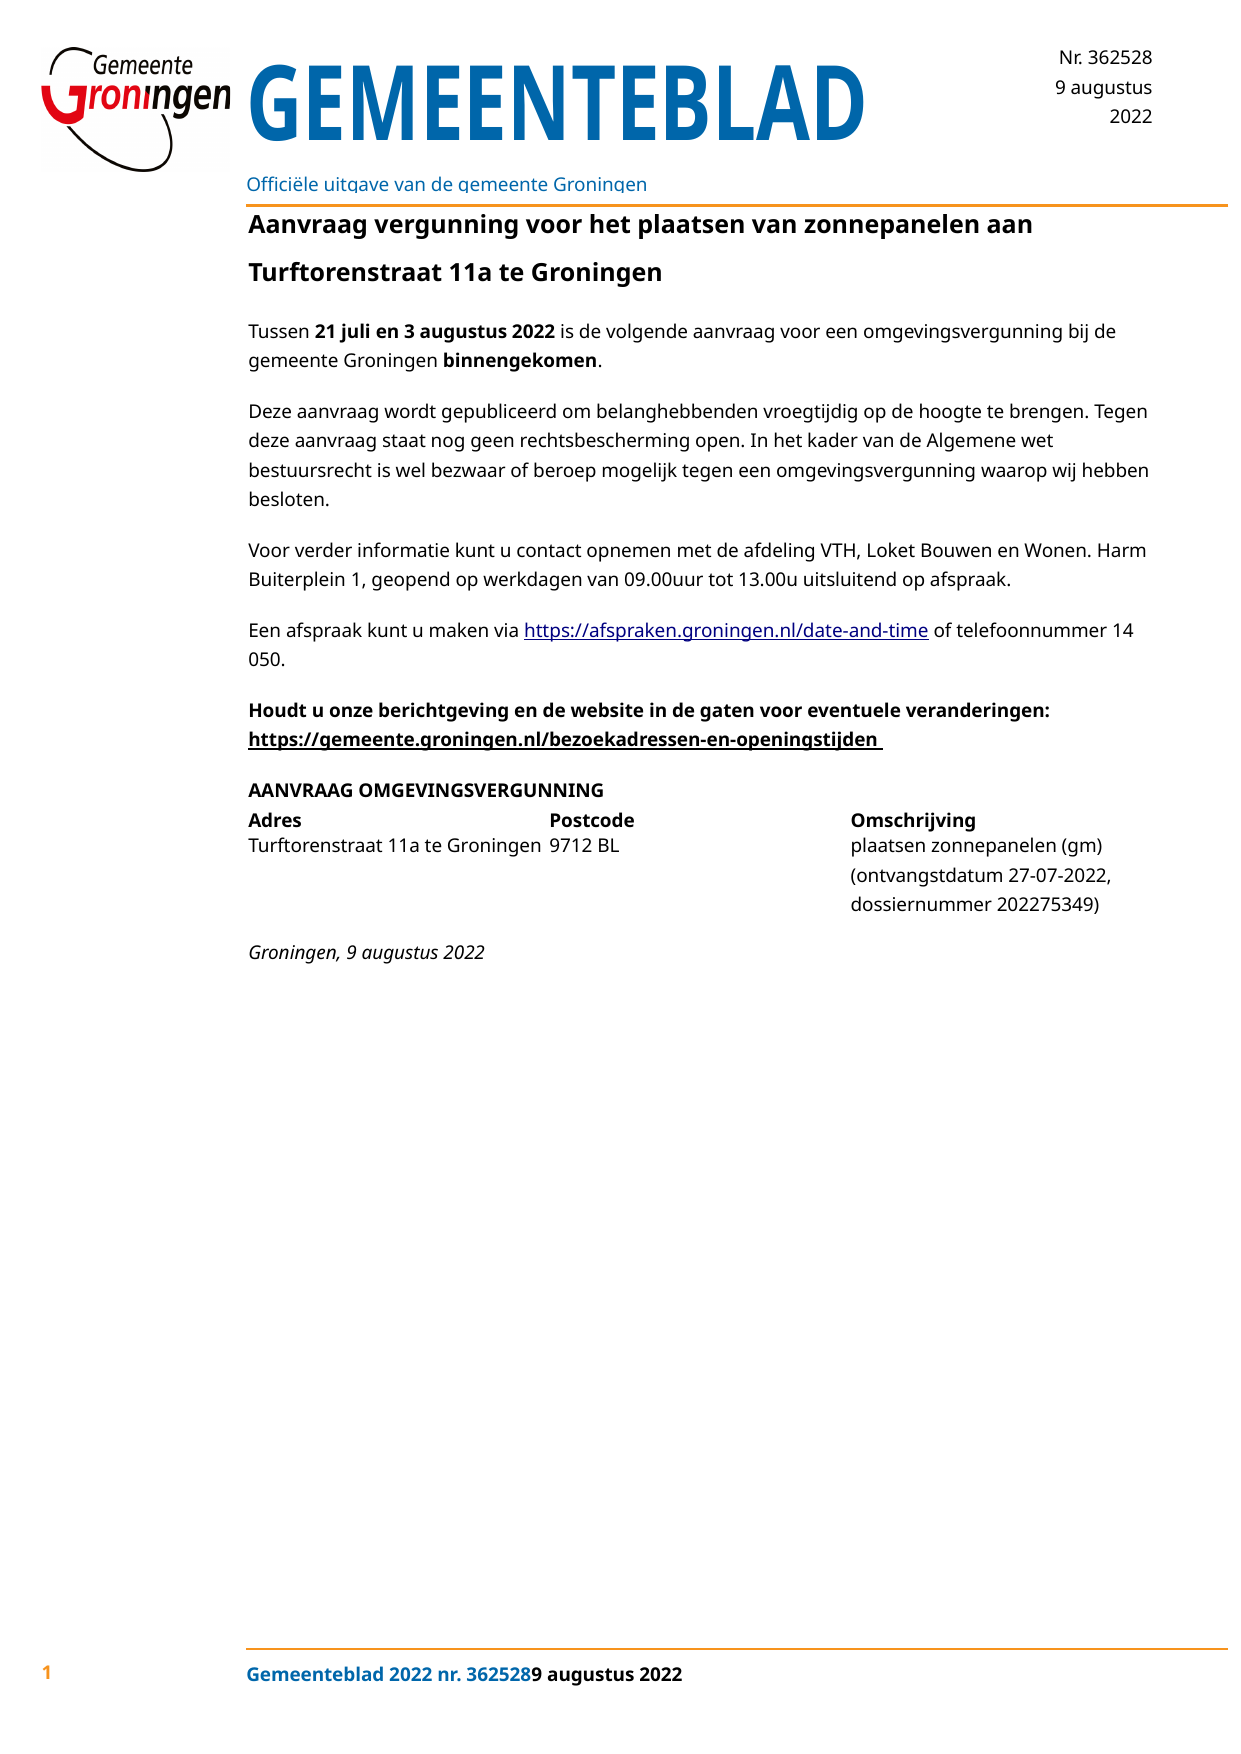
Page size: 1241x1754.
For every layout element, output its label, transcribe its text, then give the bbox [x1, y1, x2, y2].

text Aanvraag vergunning voor het plaatsen van zonnepanelen aan Turftorenstraat 11a te Groningen [248, 207, 1152, 288]
table_cell plaatsen zonnepanelen (gm) (ontvangstdatum 27-07-2022, dossiernummer 202275349) [850, 833, 1152, 917]
text Voor verder informatie kunt u contact opnemen met de afdeling VTH, Loket Bouwen en Wonen. Harm Buiterplein 1, geopend op werkdagen van 09.00uur tot 13.00u uitsluitend op afspraak. [248, 537, 1152, 592]
table_cell 9712 BL [549, 833, 850, 917]
table_header Adres [248, 807, 549, 832]
text Houdt u onze berichtgeving en de website in de gaten voor eventuele veranderingen: https://gemeente.groningen.nl/bezoekadressen-en-openingstijden [248, 697, 1152, 752]
text Groningen, 9 augustus 2022 [248, 939, 1152, 964]
text AANVRAAG OMGEVINGSVERGUNNING [248, 777, 1152, 803]
text Tussen 21 juli en 3 augustus 2022 is de volgende aanvraag voor een omgevingsvergunning bij de gemeente Groningen binnengekomen. [248, 318, 1152, 373]
table_header Omschrijving [850, 807, 1152, 832]
text Deze aanvraag wordt gepubliceerd om belanghebbenden vroegtijdig op de hoogte te brengen. Tegen deze aanvraag staat nog geen rechtsbescherming open. In het kader van de Algemene wet bestuursrecht is wel bezwaar of beroep mogelijk tegen een omgevingsvergunning waarop wij hebben besloten. [248, 398, 1152, 512]
table_header Postcode [549, 807, 850, 832]
text Een afspraak kunt u maken via https://afspraken.groningen.nl/date-and-time of telefoonnummer 14 050. [248, 617, 1152, 672]
picture [41, 47, 231, 172]
table_cell Turftorenstraat 11a te Groningen [248, 833, 549, 917]
